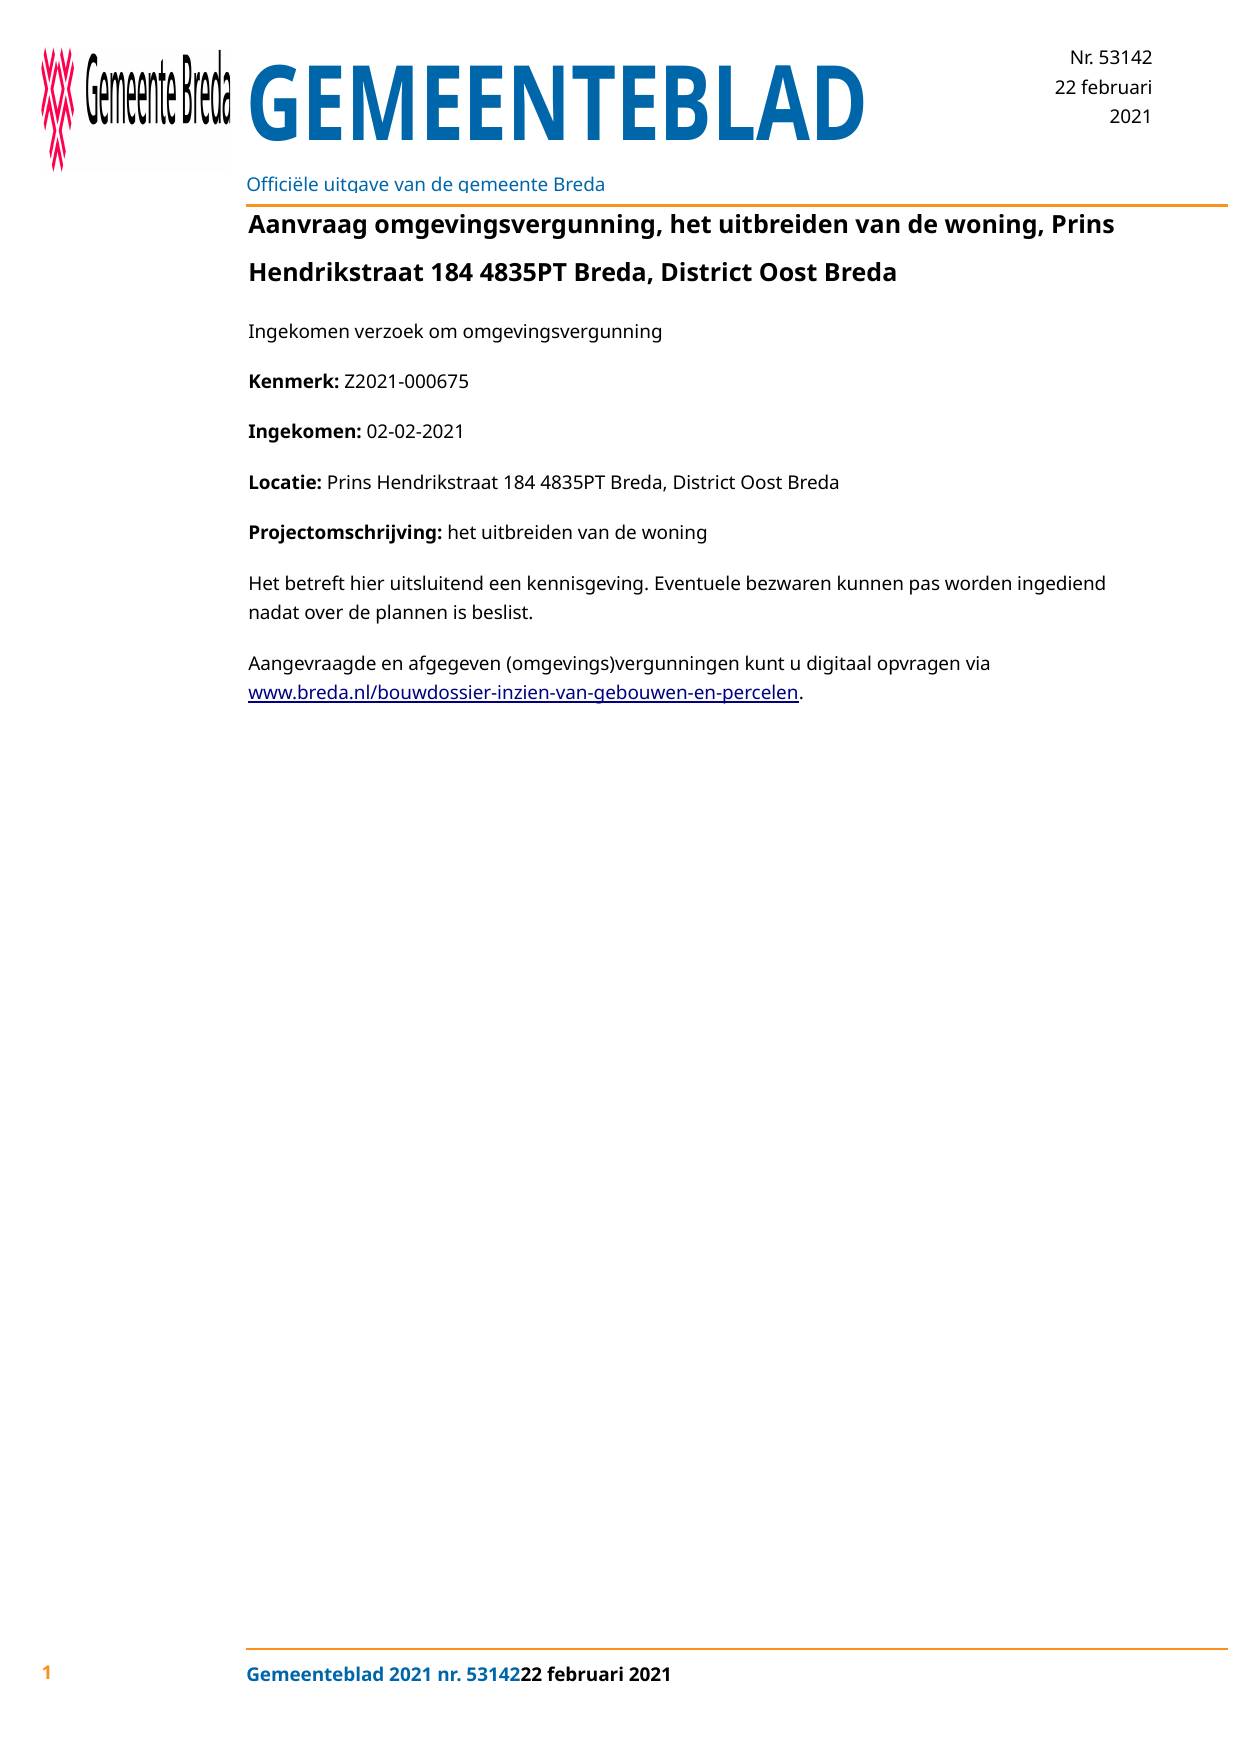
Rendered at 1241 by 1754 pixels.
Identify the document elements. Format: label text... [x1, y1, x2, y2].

text Locatie: Prins Hendrikstraat 184 4835PT Breda, District Oost Breda [248, 469, 1152, 495]
picture [41, 47, 231, 172]
text Ingekomen verzoek om omgevingsvergunning [248, 318, 1152, 344]
text Kenmerk: Z2021-000675 [248, 368, 1152, 394]
text Aangevraagde en afgegeven (omgevings)vergunningen kunt u digitaal opvragen via www.breda.nl/bouwdossier-inzien-van-gebouwen-en-percelen. [248, 650, 1152, 705]
text Projectomschrijving: het uitbreiden van de woning [248, 519, 1152, 545]
text Ingekomen: 02-02-2021 [248, 419, 1152, 444]
text Aanvraag omgevingsvergunning, het uitbreiden van de woning, Prins Hendrikstraat 184 4835PT Breda, District Oost Breda [248, 207, 1152, 288]
text Het betreft hier uitsluitend een kennisgeving. Eventuele bezwaren kunnen pas worden ingediend nadat over de plannen is beslist. [248, 570, 1152, 625]
